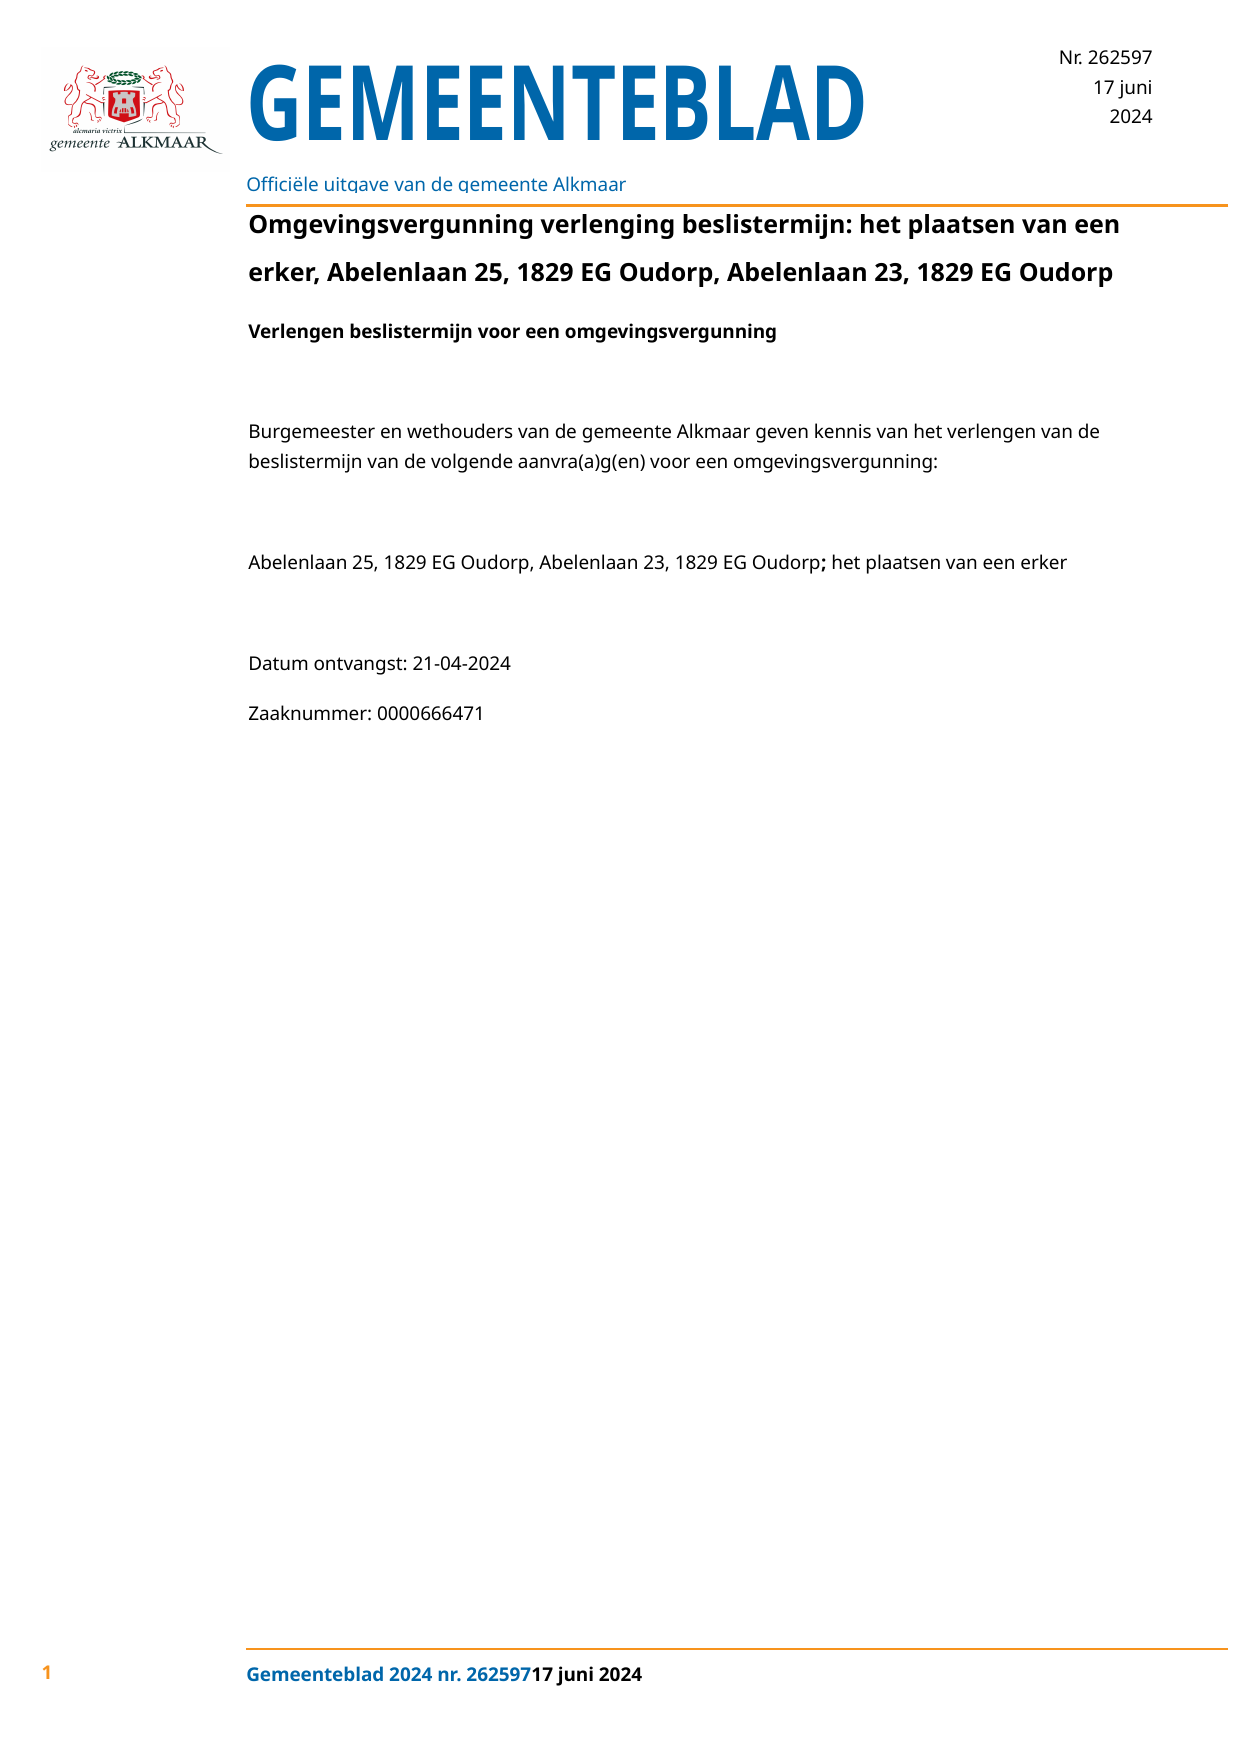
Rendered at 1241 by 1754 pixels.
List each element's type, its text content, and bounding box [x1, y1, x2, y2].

text Datum ontvangst: 21-04-2024 [248, 650, 1152, 676]
picture [41, 47, 231, 172]
text Abelenlaan 25, 1829 EG Oudorp, Abelenlaan 23, 1829 EG Oudorp; het plaatsen van een erker [248, 549, 1152, 575]
text Verlengen beslistermijn voor een omgevingsvergunning [248, 318, 1152, 344]
text Burgemeester en wethouders van de gemeente Alkmaar geven kennis van het verlengen van de beslistermijn van de volgende aanvra(a)g(en) voor een omgevingsvergunning: [248, 419, 1152, 474]
text Omgevingsvergunning verlenging beslistermijn: het plaatsen van een erker, Abelenlaan 25, 1829 EG Oudorp, Abelenlaan 23, 1829 EG Oudorp [248, 207, 1152, 288]
text Zaaknummer: 0000666471 [248, 700, 1152, 726]
